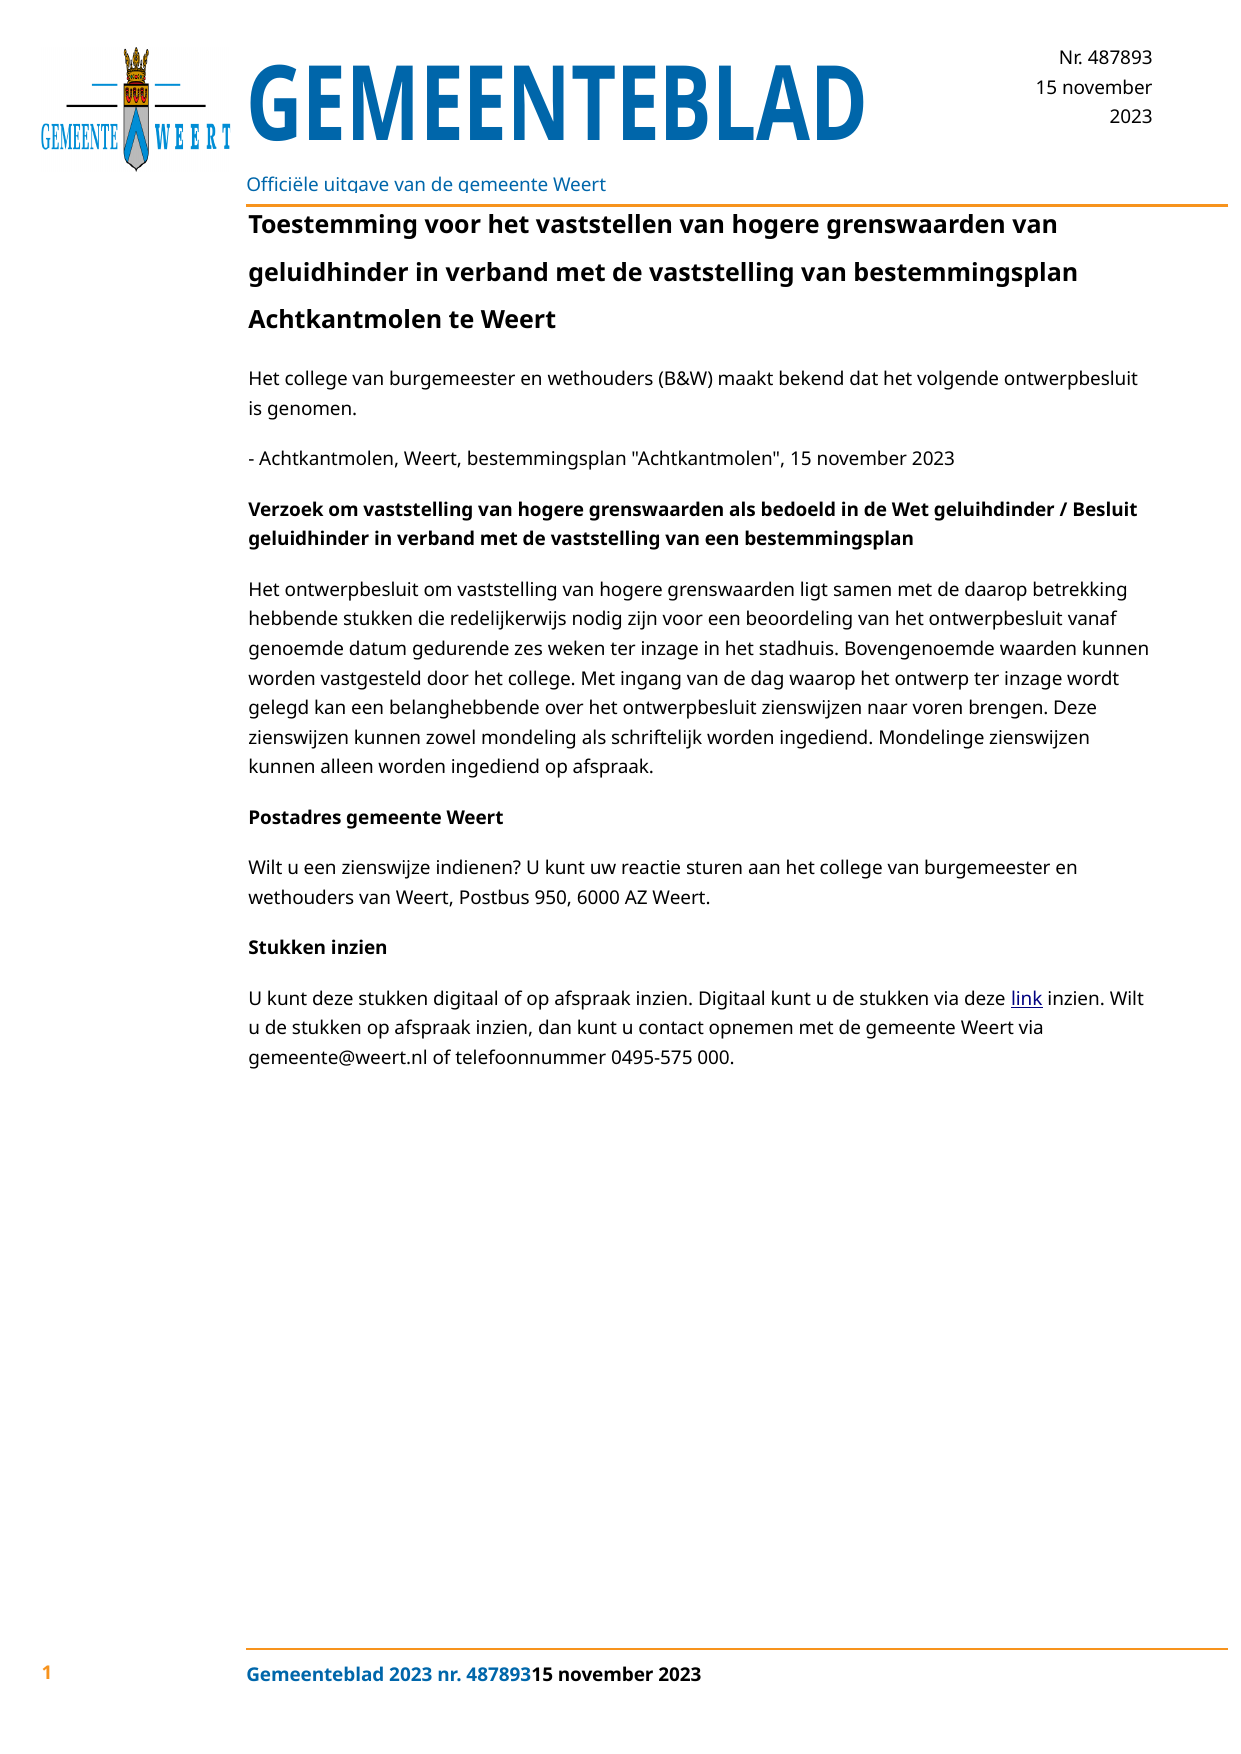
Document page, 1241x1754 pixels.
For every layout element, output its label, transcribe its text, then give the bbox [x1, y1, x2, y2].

text Het ontwerpbesluit om vaststelling van hogere grenswaarden ligt samen met de daarop betrekking hebbende stukken die redelijkerwijs nodig zijn voor een beoordeling van het ontwerpbesluit vanaf genoemde datum gedurende zes weken ter inzage in het stadhuis. Bovengenoemde waarden kunnen worden vastgesteld door het college. Met ingang van de dag waarop het ontwerp ter inzage wordt gelegd kan een belanghebbende over het ontwerpbesluit zienswijzen naar voren brengen. Deze zienswijzen kunnen zowel mondeling als schriftelijk worden ingediend. Mondelinge zienswijzen kunnen alleen worden ingediend op afspraak. [248, 576, 1152, 779]
text - Achtkantmolen, Weert, bestemmingsplan "Achtkantmolen", 15 november 2023 [248, 446, 1152, 471]
text Wilt u een zienswijze indienen? U kunt uw reactie sturen aan het college van burgemeester en wethouders van Weert, Postbus 950, 6000 AZ Weert. [248, 854, 1152, 909]
picture [41, 47, 231, 172]
text Verzoek om vaststelling van hogere grenswaarden als bedoeld in de Wet geluihdinder / Besluit geluidhinder in verband met de vaststelling van een bestemmingsplan [248, 496, 1152, 551]
text Stukken inzien [248, 934, 1152, 960]
text Postadres gemeente Weert [248, 804, 1152, 829]
text Het college van burgemeester en wethouders (B&W) maakt bekend dat het volgende ontwerpbesluit is genomen. [248, 366, 1152, 421]
text Toestemming voor het vaststellen van hogere grenswaarden van geluidhinder in verband met de vaststelling van bestemmingsplan Achtkantmolen te Weert [248, 207, 1152, 336]
text U kunt deze stukken digitaal of op afspraak inzien. Digitaal kunt u de stukken via deze link inzien. Wilt u de stukken op afspraak inzien, dan kunt u contact opnemen met de gemeente Weert via gemeente@weert.nl of telefoonnummer 0495-575 000. [248, 985, 1152, 1069]
